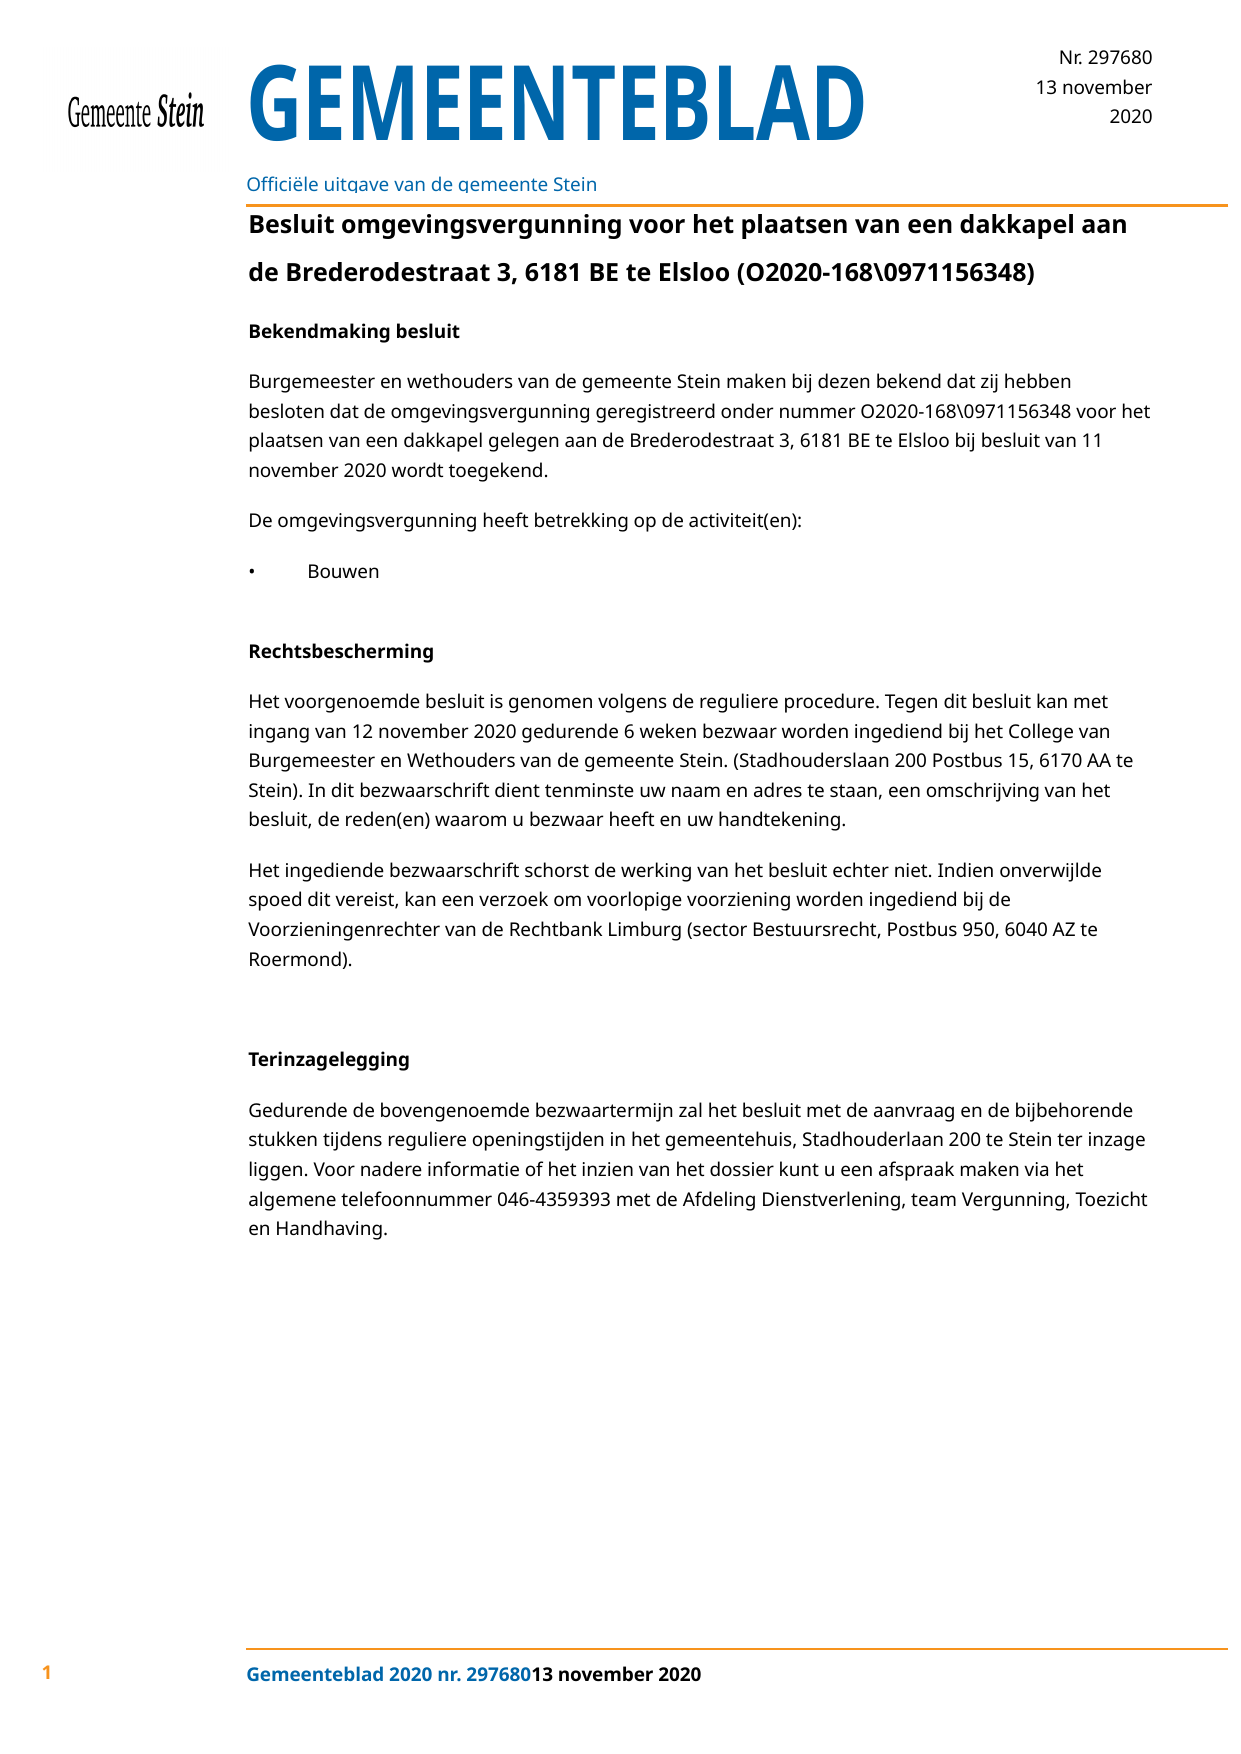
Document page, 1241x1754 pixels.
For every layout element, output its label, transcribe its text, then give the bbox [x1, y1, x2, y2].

text Bekendmaking besluit [248, 318, 1152, 344]
text Gedurende de bovengenoemde bezwaartermijn zal het besluit met de aanvraag en de bijbehorende stukken tijdens reguliere openingstijden in het gemeentehuis, Stadhouderlaan 200 te Stein ter inzage liggen. Voor nadere informatie of het inzien van het dossier kunt u een afspraak maken via het algemene telefoonnummer 046-4359393 met de Afdeling Dienstverlening, team Vergunning, Toezicht en Handhaving. [248, 1097, 1152, 1241]
list Bouwen [248, 558, 1152, 584]
text Burgemeester en wethouders van de gemeente Stein maken bij dezen bekend dat zij hebben besloten dat de omgevingsvergunning geregistreerd onder nummer O2020-168\0971156348 voor het plaatsen van een dakkapel gelegen aan de Brederodestraat 3, 6181 BE te Elsloo bij besluit van 11 november 2020 wordt toegekend. [248, 368, 1152, 483]
picture [41, 47, 231, 172]
text Rechtsbescherming [248, 638, 1152, 664]
text De omgevingsvergunning heeft betrekking op de activiteit(en): [248, 507, 1152, 533]
text Terinzagelegging [248, 1047, 1152, 1072]
text Besluit omgevingsvergunning voor het plaatsen van een dakkapel aan de Brederodestraat 3, 6181 BE te Elsloo (O2020-168\0971156348) [248, 207, 1152, 288]
text Het ingediende bezwaarschrift schorst de werking van het besluit echter niet. Indien onverwijlde spoed dit vereist, kan een verzoek om voorlopige voorziening worden ingediend bij de Voorzieningenrechter van de Rechtbank Limburg (sector Bestuursrecht, Postbus 950, 6040 AZ te Roermond). [248, 857, 1152, 972]
text Het voorgenoemde besluit is genomen volgens de reguliere procedure. Tegen dit besluit kan met ingang van 12 november 2020 gedurende 6 weken bezwaar worden ingediend bij het College van Burgemeester en Wethouders van de gemeente Stein. (Stadhouderslaan 200 Postbus 15, 6170 AA te Stein). In dit bezwaarschrift dient tenminste uw naam en adres te staan, een omschrijving van het besluit, de reden(en) waarom u bezwaar heeft en uw handtekening. [248, 688, 1152, 832]
